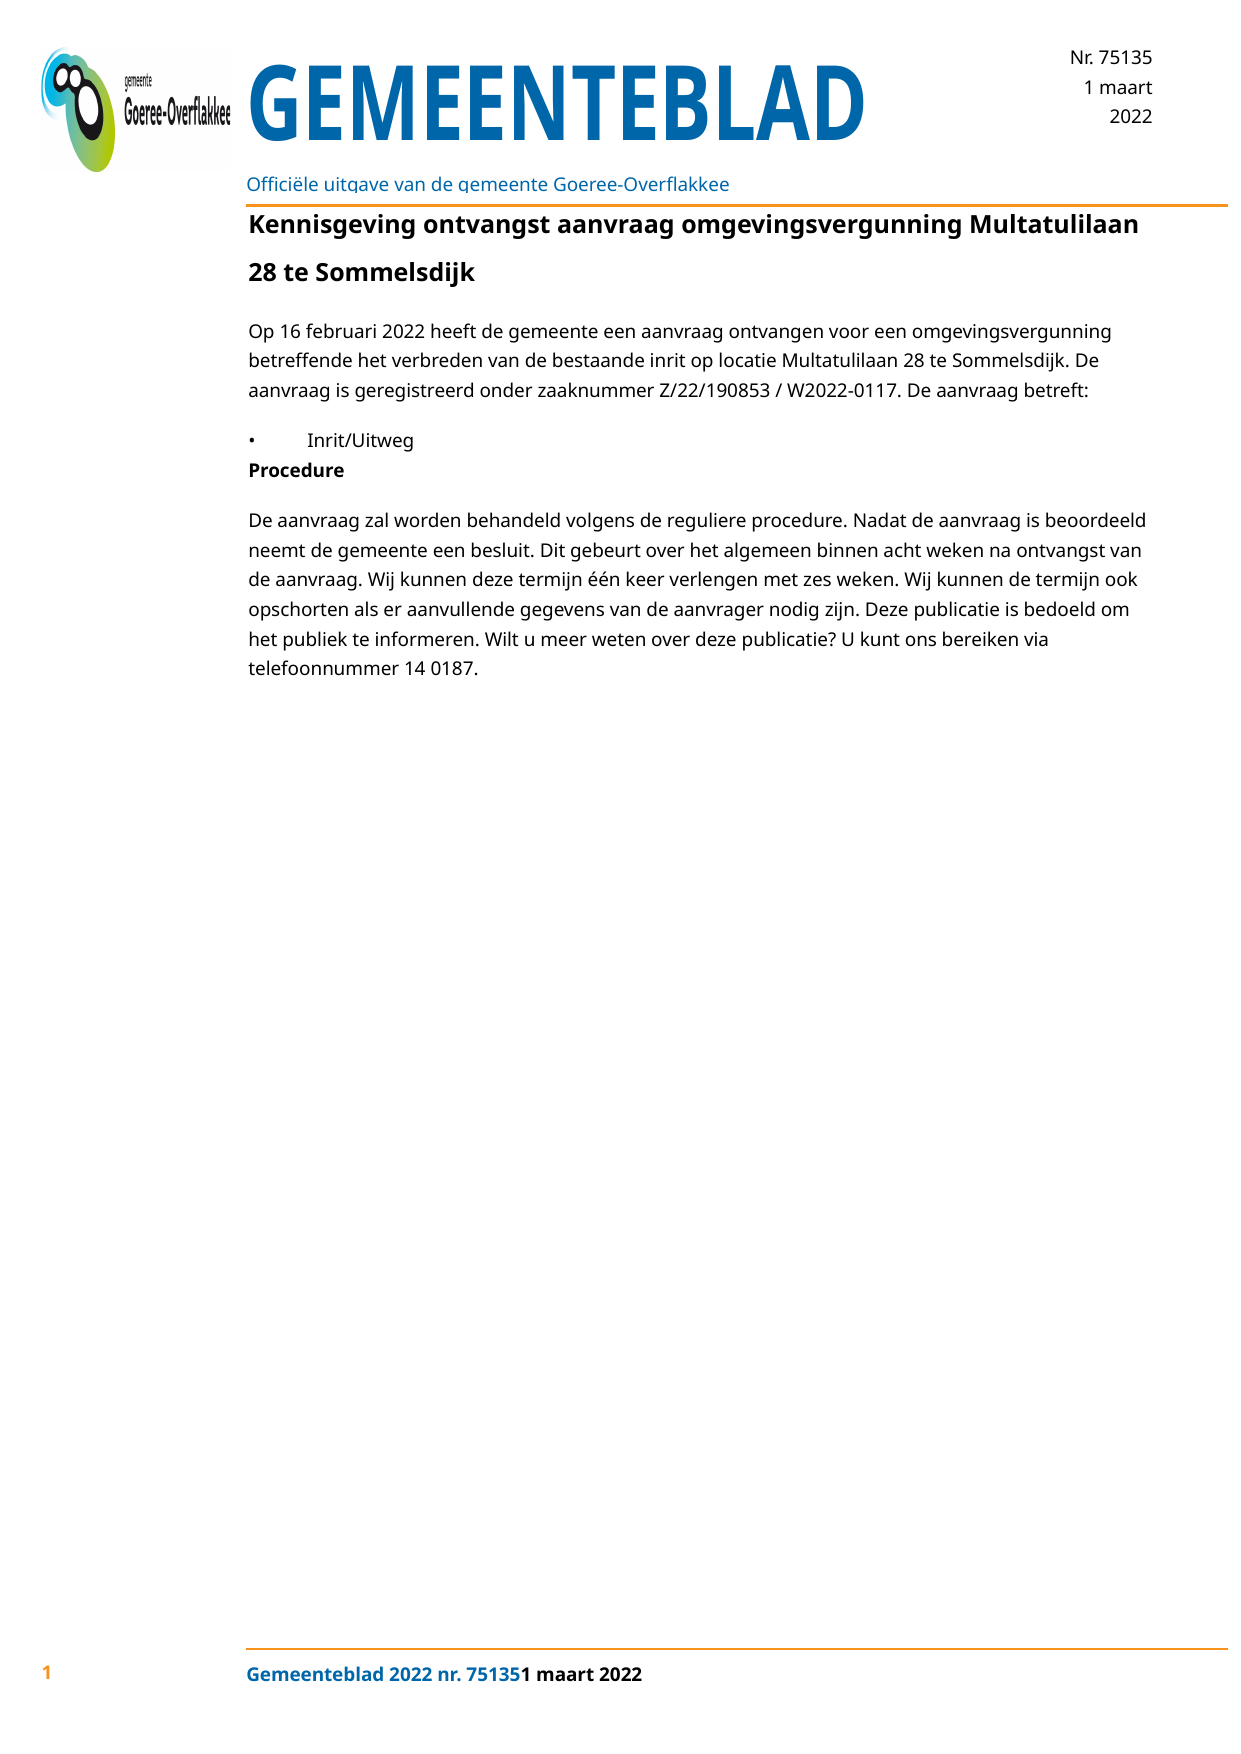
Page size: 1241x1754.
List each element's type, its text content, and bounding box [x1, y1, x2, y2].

text De aanvraag zal worden behandeld volgens de reguliere procedure. Nadat de aanvraag is beoordeeld neemt de gemeente een besluit. Dit gebeurt over het algemeen binnen acht weken na ontvangst van de aanvraag. Wij kunnen deze termijn één keer verlengen met zes weken. Wij kunnen de termijn ook opschorten als er aanvullende gegevens van de aanvrager nodig zijn. Deze publicatie is bedoeld om het publiek te informeren. Wilt u meer weten over deze publicatie? U kunt ons bereiken via telefoonnummer 14 0187. [248, 507, 1152, 681]
text Op 16 februari 2022 heeft de gemeente een aanvraag ontvangen voor een omgevingsvergunning betreffende het verbreden van de bestaande inrit op locatie Multatulilaan 28 te Sommelsdijk. De aanvraag is geregistreerd onder zaaknummer Z/22/190853 / W2022-0117. De aanvraag betreft: [248, 318, 1152, 403]
text Kennisgeving ontvangst aanvraag omgevingsvergunning Multatulilaan 28 te Sommelsdijk [248, 207, 1152, 288]
list Inrit/Uitweg [248, 427, 1152, 453]
picture [41, 47, 231, 172]
text Procedure [248, 457, 1152, 483]
